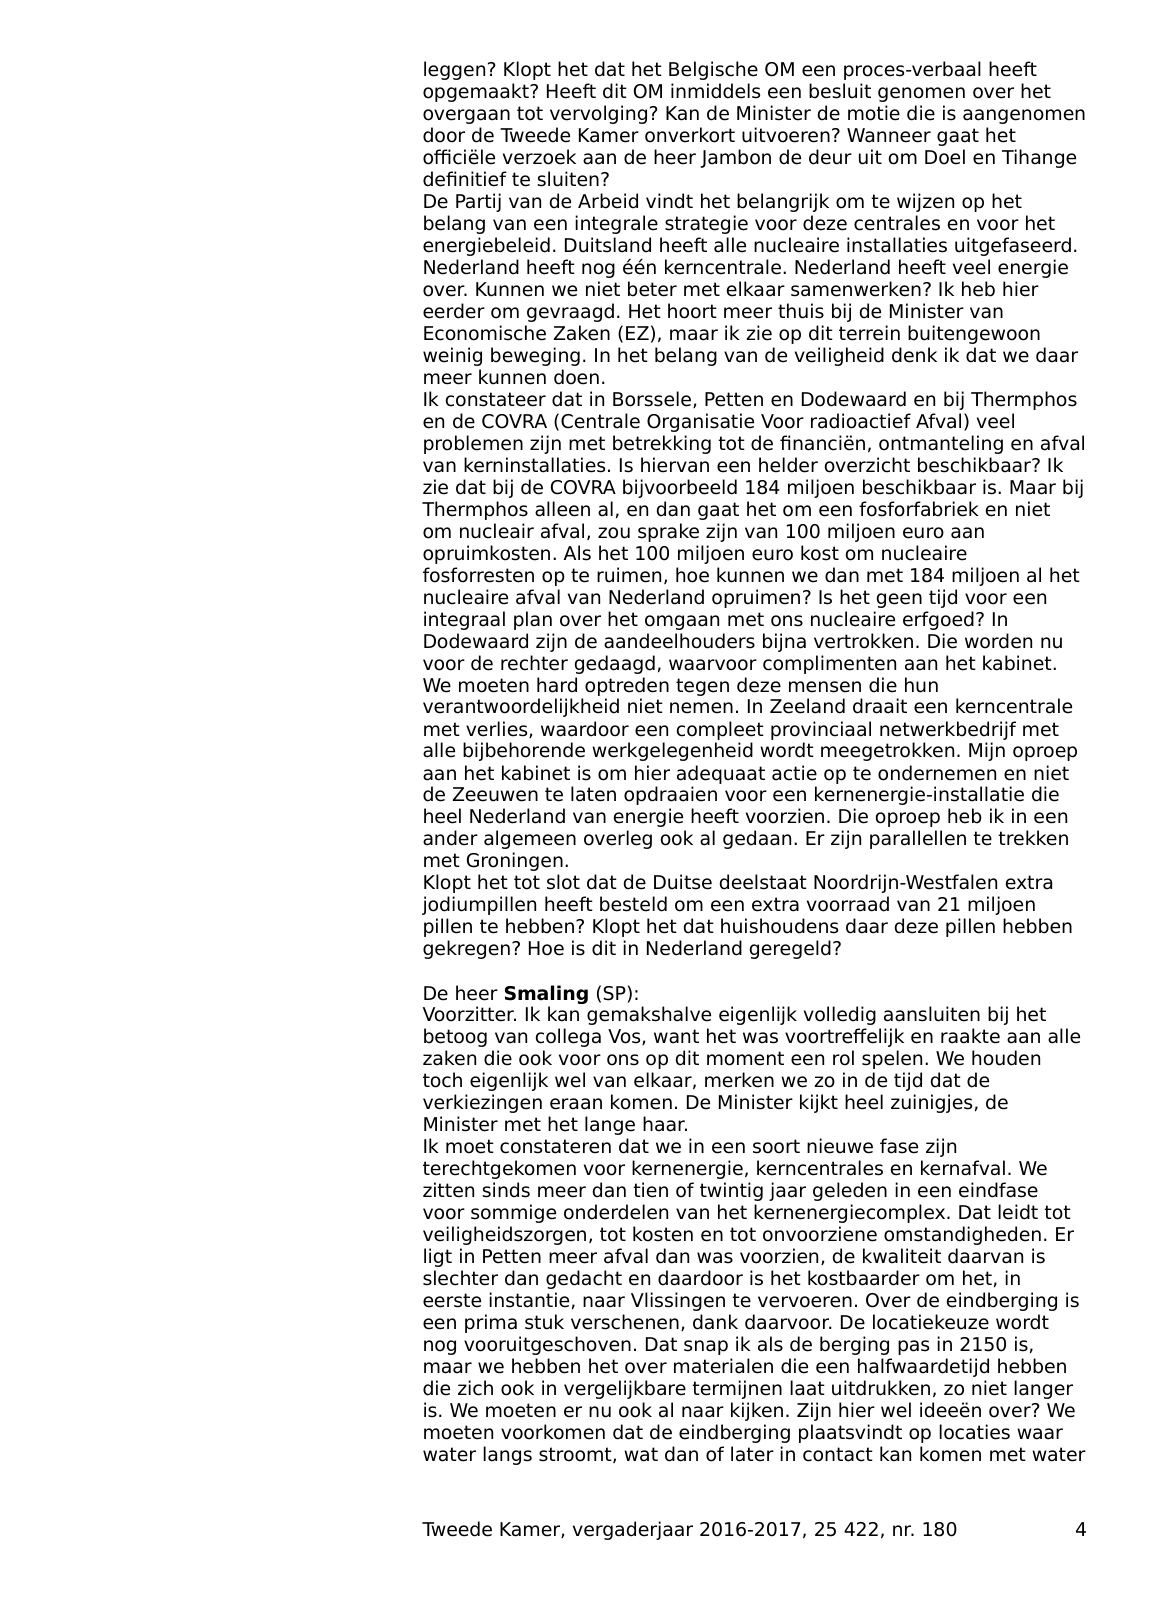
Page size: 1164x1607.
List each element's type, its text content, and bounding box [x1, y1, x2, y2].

text Klopt het tot slot dat de Duitse deelstaat Noordrijn-Westfalen extra jodiumpillen heeft besteld om een extra voorraad van 21 miljoen pillen te hebben? Klopt het dat huishoudens daar deze pillen hebben gekregen? Hoe is dit in Nederland geregeld? [422, 872, 1087, 960]
text Voorzitter. Ik kan gemakshalve eigenlijk volledig aansluiten bij het betoog van collega Vos, want het was voortreffelijk en raakte aan alle zaken die ook voor ons op dit moment een rol spelen. We houden toch eigenlijk wel van elkaar, merken we zo in de tijd dat de verkiezingen eraan komen. De Minister kijkt heel zuinigjes, de Minister met het lange haar. [422, 1004, 1087, 1136]
text leggen? Klopt het dat het Belgische OM een proces-verbaal heeft opgemaakt? Heeft dit OM inmiddels een besluit genomen over het overgaan tot vervolging? Kan de Minister de motie die is aangenomen door de Tweede Kamer onverkort uitvoeren? Wanneer gaat het officiële verzoek aan de heer Jambon de deur uit om Doel en Tihange definitief te sluiten? [422, 59, 1087, 191]
text Ik constateer dat in Borssele, Petten en Dodewaard en bij Thermphos en de COVRA (Centrale Organisatie Voor radioactief Afval) veel problemen zijn met betrekking tot de financiën, ontmanteling en afval van kerninstallaties. Is hiervan een helder overzicht beschikbaar? Ik zie dat bij de COVRA bijvoorbeeld 184 miljoen beschikbaar is. Maar bij Thermphos alleen al, en dan gaat het om een fosforfabriek en niet om nucleair afval, zou sprake zijn van 100 miljoen euro aan opruimkosten. Als het 100 miljoen euro kost om nucleaire fosforresten op te ruimen, hoe kunnen we dan met 184 miljoen al het nucleaire afval van Nederland opruimen? Is het geen tijd voor een integraal plan over het omgaan met ons nucleaire erfgoed? In Dodewaard zijn de aandeelhouders bijna vertrokken. Die worden nu voor de rechter gedaagd, waarvoor complimenten aan het kabinet. We moeten hard optreden tegen deze mensen die hun verantwoordelijkheid niet nemen. In Zeeland draait een kerncentrale met verlies, waardoor een compleet provinciaal netwerkbedrijf met alle bijbehorende werkgelegenheid wordt meegetrokken. Mijn oproep aan het kabinet is om hier adequaat actie op te ondernemen en niet de Zeeuwen te laten opdraaien voor een kernenergie-installatie die heel Nederland van energie heeft voorzien. Die oproep heb ik in een ander algemeen overleg ook al gedaan. Er zijn parallellen te trekken met Groningen. [422, 389, 1087, 872]
text De Partij van de Arbeid vindt het belangrijk om te wijzen op het belang van een integrale strategie voor deze centrales en voor het energiebeleid. Duitsland heeft alle nucleaire installaties uitgefaseerd. Nederland heeft nog één kerncentrale. Nederland heeft veel energie over. Kunnen we niet beter met elkaar samenwerken? Ik heb hier eerder om gevraagd. Het hoort meer thuis bij de Minister van Economische Zaken (EZ), maar ik zie op dit terrein buitengewoon weinig beweging. In het belang van de veiligheid denk ik dat we daar meer kunnen doen. [422, 191, 1087, 389]
text Ik moet constateren dat we in een soort nieuwe fase zijn terechtgekomen voor kernenergie, kerncentrales en kernafval. We zitten sinds meer dan tien of twintig jaar geleden in een eindfase voor sommige onderdelen van het kernenergiecomplex. Dat leidt tot veiligheidszorgen, tot kosten en tot onvoorziene omstandigheden. Er ligt in Petten meer afval dan was voorzien, de kwaliteit daarvan is slechter dan gedacht en daardoor is het kostbaarder om het, in eerste instantie, naar Vlissingen te vervoeren. Over de eindberging is een prima stuk verschenen, dank daarvoor. De locatiekeuze wordt nog vooruitgeschoven. Dat snap ik als de berging pas in 2150 is, maar we hebben het over materialen die een halfwaardetijd hebben die zich ook in vergelijkbare termijnen laat uitdrukken, zo niet langer is. We moeten er nu ook al naar kijken. Zijn hier wel ideeën over? We moeten voorkomen dat de eindberging plaatsvindt op locaties waar water langs stroomt, wat dan of later in contact kan komen met water [422, 1136, 1087, 1466]
text De heer Smaling (SP): [422, 982, 1087, 1004]
